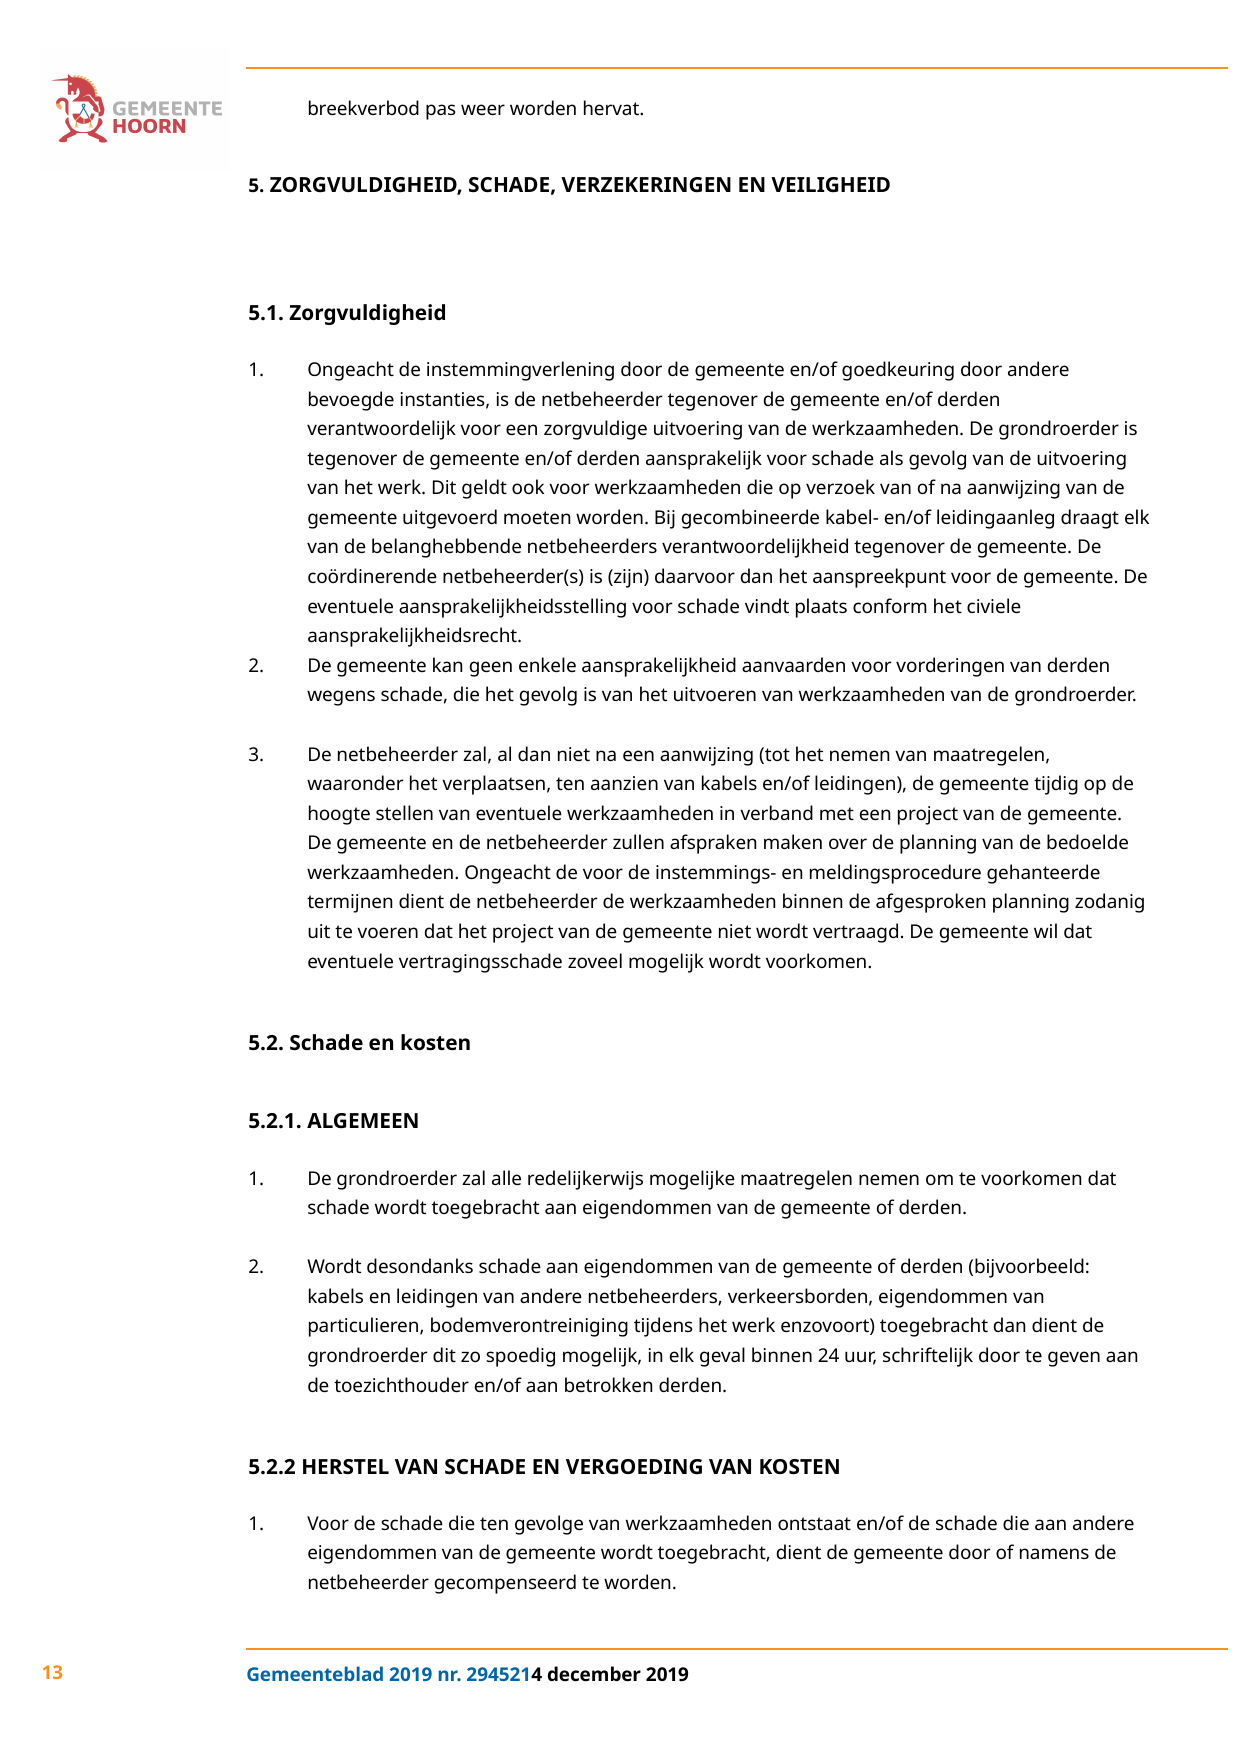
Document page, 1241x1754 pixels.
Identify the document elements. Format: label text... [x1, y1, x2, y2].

list De gemeente kan geen enkele aansprakelijkheid aanvaarden voor vorderingen van derden wegens schade, die het gevolg is van het uitvoeren van werkzaamheden van de grondroerder. [248, 652, 1152, 707]
text 5.1. Zorgvuldigheid [248, 298, 1152, 327]
list breekverbod pas weer worden hervat. [248, 95, 1152, 121]
text 5.2.1. ALGEMEEN [248, 1107, 1152, 1135]
list De grondroerder zal alle redelijkerwijs mogelijke maatregelen nemen om te voorkomen dat schade wordt toegebracht aan eigendommen van de gemeente of derden. [248, 1165, 1152, 1220]
list De netbeheerder zal, al dan niet na een aanwijzing (tot het nemen van maatregelen, waaronder het verplaatsen, ten aanzien van kabels en/of leidingen), de gemeente tijdig op de hoogte stellen van eventuele werkzaamheden in verband met een project van de gemeente. De gemeente en de netbeheerder zullen afspraken maken over de planning van de bedoelde werkzaamheden. Ongeacht de voor de instemmings- en meldingsprocedure gehanteerde termijnen dient de netbeheerder de werkzaamheden binnen de afgesproken planning zodanig uit te voeren dat het project van de gemeente niet wordt vertraagd. De gemeente wil dat eventuele vertragingsschade zoveel mogelijk wordt voorkomen. [248, 741, 1152, 973]
text 5.2. Schade en kosten [248, 1028, 1152, 1056]
text 5. ZORGVULDIGHEID, SCHADE, VERZEKERINGEN EN VEILIGHEID [248, 170, 1152, 198]
list Wordt desondanks schade aan eigendommen van de gemeente of derden (bijvoorbeeld: kabels en leidingen van andere netbeheerders, verkeersborden, eigendommen van particulieren, bodemverontreiniging tijdens het werk enzovoort) toegebracht dan dient de grondroerder dit zo spoedig mogelijk, in elk geval binnen 24 uur, schriftelijk door te geven aan de toezichthouder en/of aan betrokken derden. [248, 1253, 1152, 1397]
list Ongeacht de instemmingverlening door de gemeente en/of goedkeuring door andere bevoegde instanties, is de netbeheerder tegenover de gemeente en/of derden verantwoordelijk voor een zorgvuldige uitvoering van de werkzaamheden. De grondroerder is tegenover de gemeente en/of derden aansprakelijk voor schade als gevolg van de uitvoering van het werk. Dit geldt ook voor werkzaamheden die op verzoek van of na aanwijzing van de gemeente uitgevoerd moeten worden. Bij gecombineerde kabel- en/of leidingaanleg draagt elk van de belanghebbende netbeheerders verantwoordelijkheid tegenover de gemeente. De coördinerende netbeheerder(s) is (zijn) daarvoor dan het aanspreekpunt voor de gemeente. De eventuele aansprakelijkheidsstelling voor schade vindt plaats conform het civiele aansprakelijkheidsrecht. [248, 356, 1152, 648]
text 5.2.2 HERSTEL VAN SCHADE EN VERGOEDING VAN KOSTEN [248, 1452, 1152, 1480]
picture [41, 47, 231, 172]
list Voor de schade die ten gevolge van werkzaamheden ontstaat en/of de schade die aan andere eigendommen van de gemeente wordt toegebracht, dient de gemeente door of namens de netbeheerder gecompenseerd te worden. [248, 1510, 1152, 1595]
